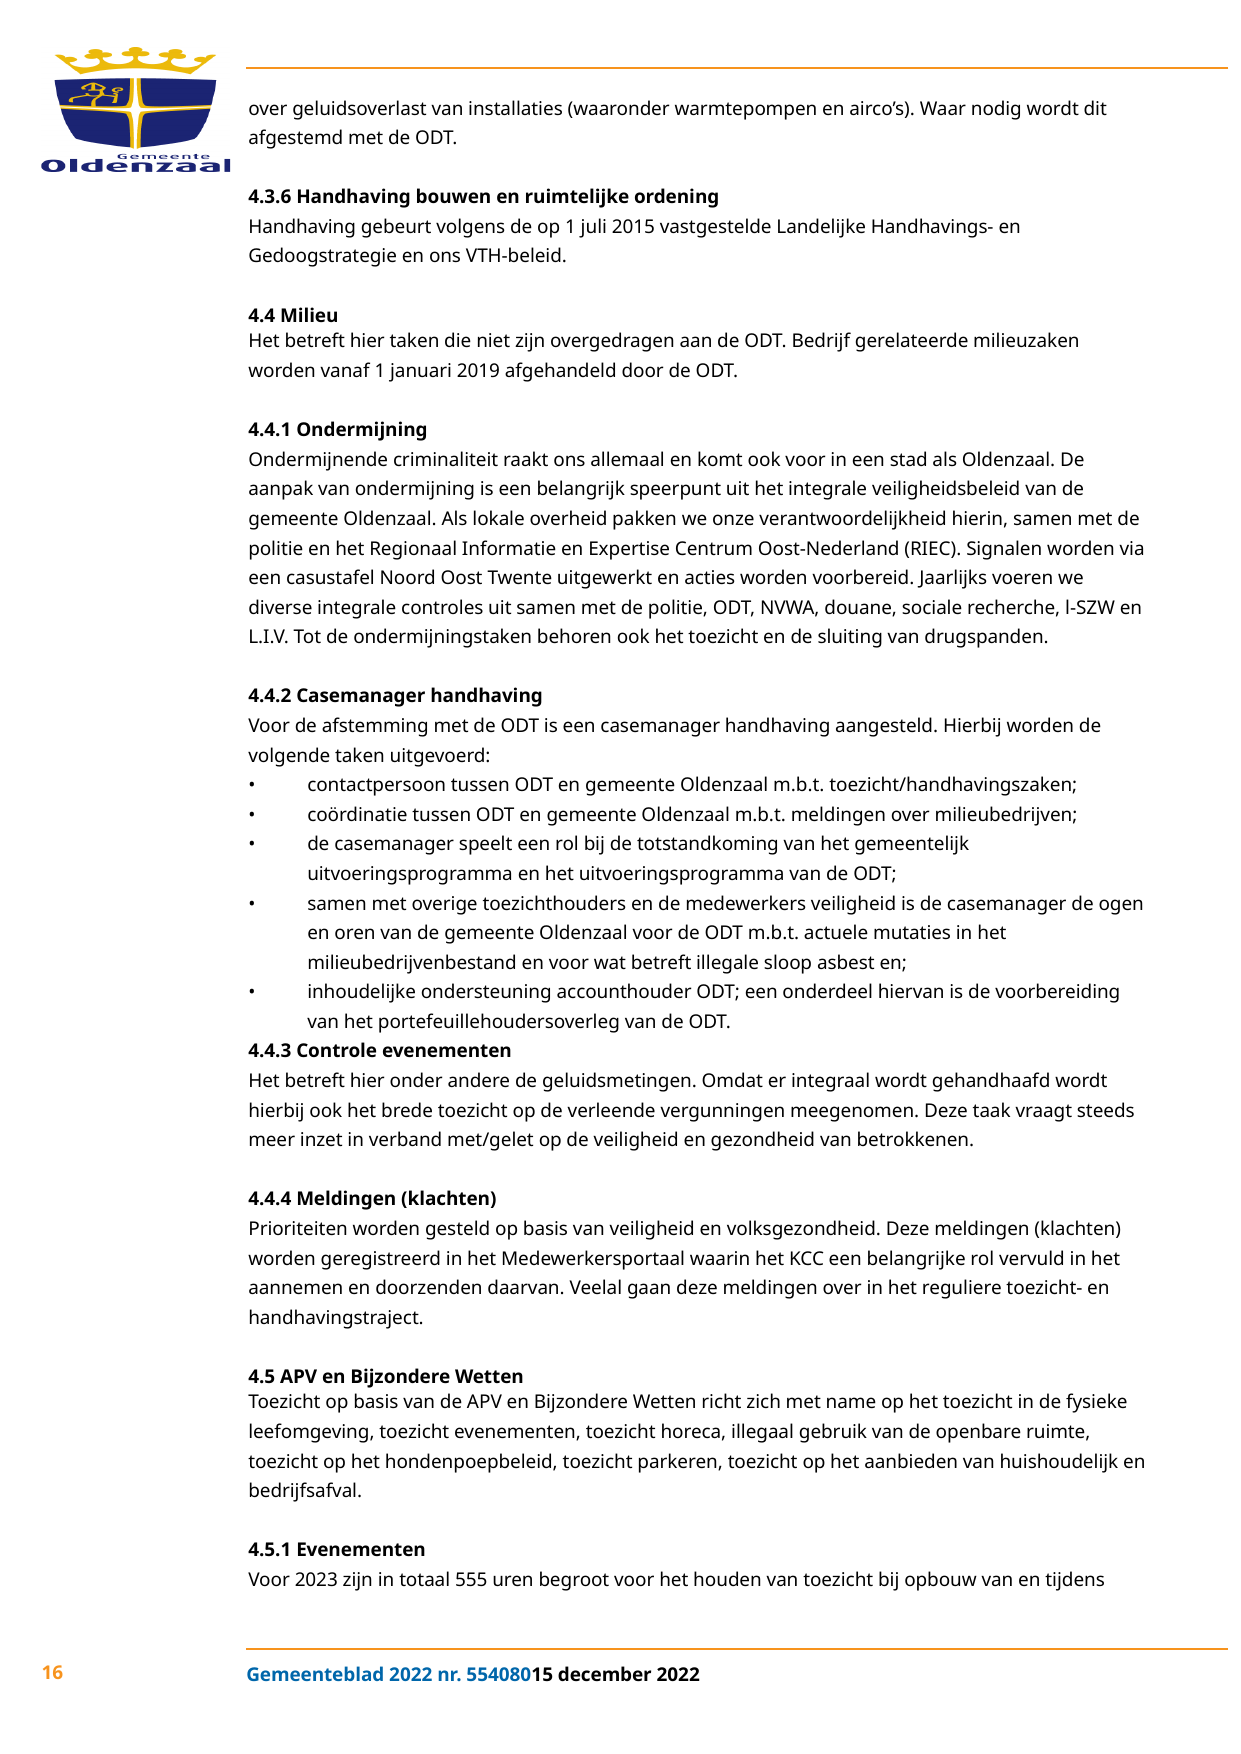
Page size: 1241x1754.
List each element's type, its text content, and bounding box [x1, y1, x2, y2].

text Handhaving gebeurt volgens de op 1 juli 2015 vastgestelde Landelijke Handhavings- en Gedoogstrategie en ons VTH-beleid. [248, 213, 1152, 268]
text 4.5.1 Evenementen [248, 1537, 1152, 1562]
text Het betreft hier taken die niet zijn overgedragen aan de ODT. Bedrijf gerelateerde milieuzaken worden vanaf 1 januari 2019 afgehandeld door de ODT. [248, 328, 1152, 383]
text 4.3.6 Handhaving bouwen en ruimtelijke ordening [248, 183, 1152, 209]
text 4.5 APV en Bijzondere Wetten [248, 1363, 1152, 1389]
text 4.4.4 Meldingen (klachten) [248, 1186, 1152, 1211]
list samen met overige toezichthouders en de medewerkers veiligheid is de casemanager de ogen en oren van de gemeente Oldenzaal voor de ODT m.b.t. actuele mutaties in het milieubedrijvenbestand en voor wat betreft illegale sloop asbest en; [248, 890, 1152, 974]
list de casemanager speelt een rol bij de totstandkoming van het gemeentelijk uitvoeringsprogramma en het uitvoeringsprogramma van de ODT; [248, 831, 1152, 886]
text 4.4.3 Controle evenementen [248, 1038, 1152, 1063]
text Voor de afstemming met de ODT is een casemanager handhaving aangesteld. Hierbij worden de volgende taken uitgevoerd: [248, 712, 1152, 767]
list contactpersoon tussen ODT en gemeente Oldenzaal m.b.t. toezicht/handhavingszaken; [248, 771, 1152, 797]
text Prioriteiten worden gesteld op basis van veiligheid en volksgezondheid. Deze meldingen (klachten) worden geregistreerd in het Medewerkersportaal waarin het KCC een belangrijke rol vervuld in het aannemen en doorzenden daarvan. Veelal gaan deze meldingen over in het reguliere toezicht- en handhavingstraject. [248, 1215, 1152, 1329]
text 4.4.2 Casemanager handhaving [248, 683, 1152, 708]
text 4.4.1 Ondermijning [248, 416, 1152, 442]
list inhoudelijke ondersteuning accounthouder ODT; een onderdeel hiervan is de voorbereiding van het portefeuillehoudersoverleg van de ODT. [248, 978, 1152, 1034]
picture [41, 47, 231, 172]
list coördinatie tussen ODT en gemeente Oldenzaal m.b.t. meldingen over milieubedrijven; [248, 801, 1152, 827]
text Ondermijnende criminaliteit raakt ons allemaal en komt ook voor in een stad als Oldenzaal. De aanpak van ondermijning is een belangrijk speerpunt uit het integrale veiligheidsbeleid van de gemeente Oldenzaal. Als lokale overheid pakken we onze verantwoordelijkheid hierin, samen met de politie en het Regionaal Informatie en Expertise Centrum Oost-Nederland (RIEC). Signalen worden via een casustafel Noord Oost Twente uitgewerkt en acties worden voorbereid. Jaarlijks voeren we diverse integrale controles uit samen met de politie, ODT, NVWA, douane, sociale recherche, l-SZW en L.I.V. Tot de ondermijningstaken behoren ook het toezicht en de sluiting van drugspanden. [248, 446, 1152, 649]
text Voor 2023 zijn in totaal 555 uren begroot voor het houden van toezicht bij opbouw van en tijdens [248, 1566, 1152, 1592]
text 4.4 Milieu [248, 302, 1152, 328]
text Toezicht op basis van de APV en Bijzondere Wetten richt zich met name op het toezicht in de fysieke leefomgeving, toezicht evenementen, toezicht horeca, illegaal gebruik van de openbare ruimte, toezicht op het hondenpoepbeleid, toezicht parkeren, toezicht op het aanbieden van huishoudelijk en bedrijfsafval. [248, 1389, 1152, 1503]
text over geluidsoverlast van installaties (waaronder warmtepompen en airco’s). Waar nodig wordt dit afgestemd met de ODT. [248, 95, 1152, 150]
text Het betreft hier onder andere de geluidsmetingen. Omdat er integraal wordt gehandhaafd wordt hierbij ook het brede toezicht op de verleende vergunningen meegenomen. Deze taak vraagt steeds meer inzet in verband met/gelet op de veiligheid en gezondheid van betrokkenen. [248, 1067, 1152, 1152]
